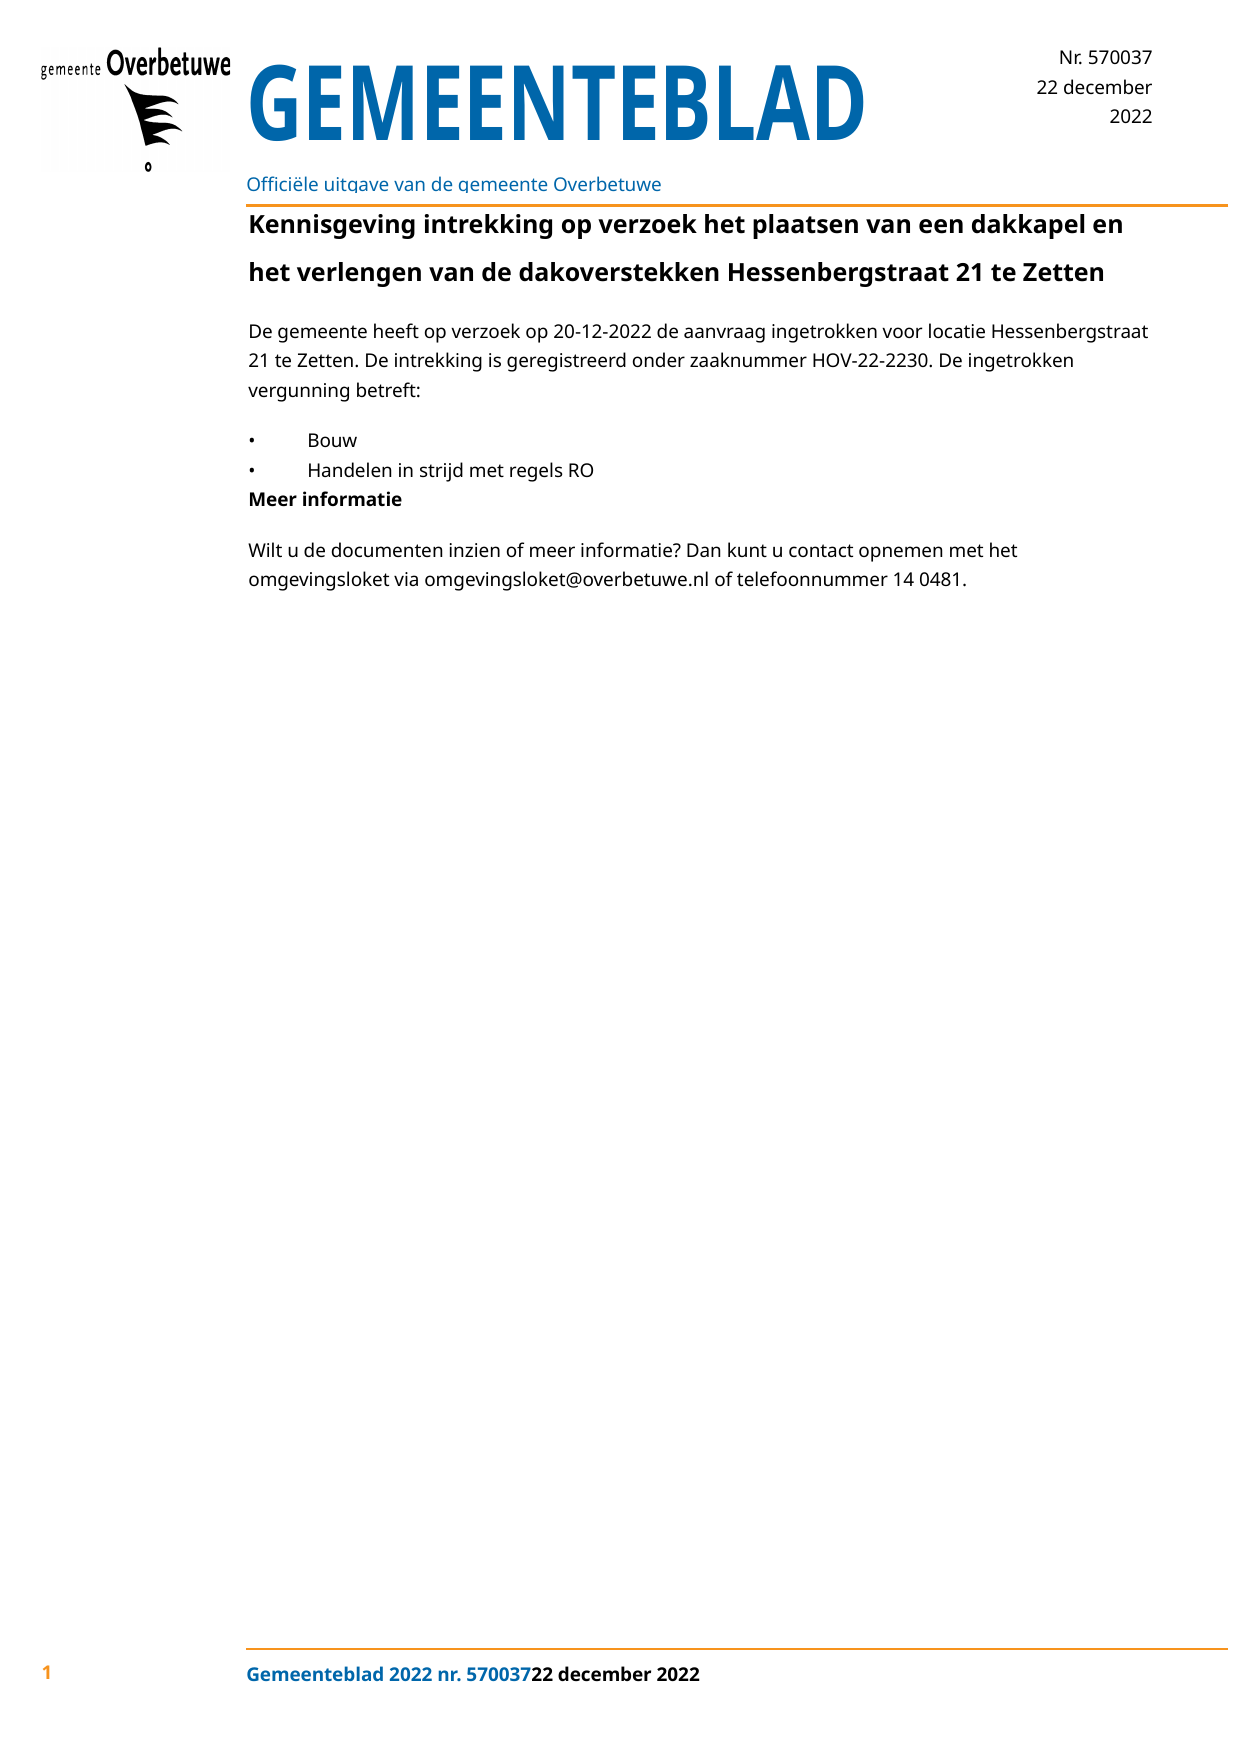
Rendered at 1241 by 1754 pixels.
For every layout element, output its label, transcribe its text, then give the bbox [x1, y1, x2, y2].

list Handelen in strijd met regels RO [248, 457, 1152, 483]
text Wilt u de documenten inzien of meer informatie? Dan kunt u contact opnemen met het omgevingsloket via omgevingsloket@overbetuwe.nl of telefoonnummer 14 0481. [248, 537, 1152, 592]
list Bouw [248, 427, 1152, 453]
text Kennisgeving intrekking op verzoek het plaatsen van een dakkapel en het verlengen van de dakoverstekken Hessenbergstraat 21 te Zetten [248, 207, 1152, 288]
text Meer informatie [248, 487, 1152, 512]
picture [41, 47, 231, 172]
text De gemeente heeft op verzoek op 20-12-2022 de aanvraag ingetrokken voor locatie Hessenbergstraat 21 te Zetten. De intrekking is geregistreerd onder zaaknummer HOV-22-2230. De ingetrokken vergunning betreft: [248, 318, 1152, 403]
